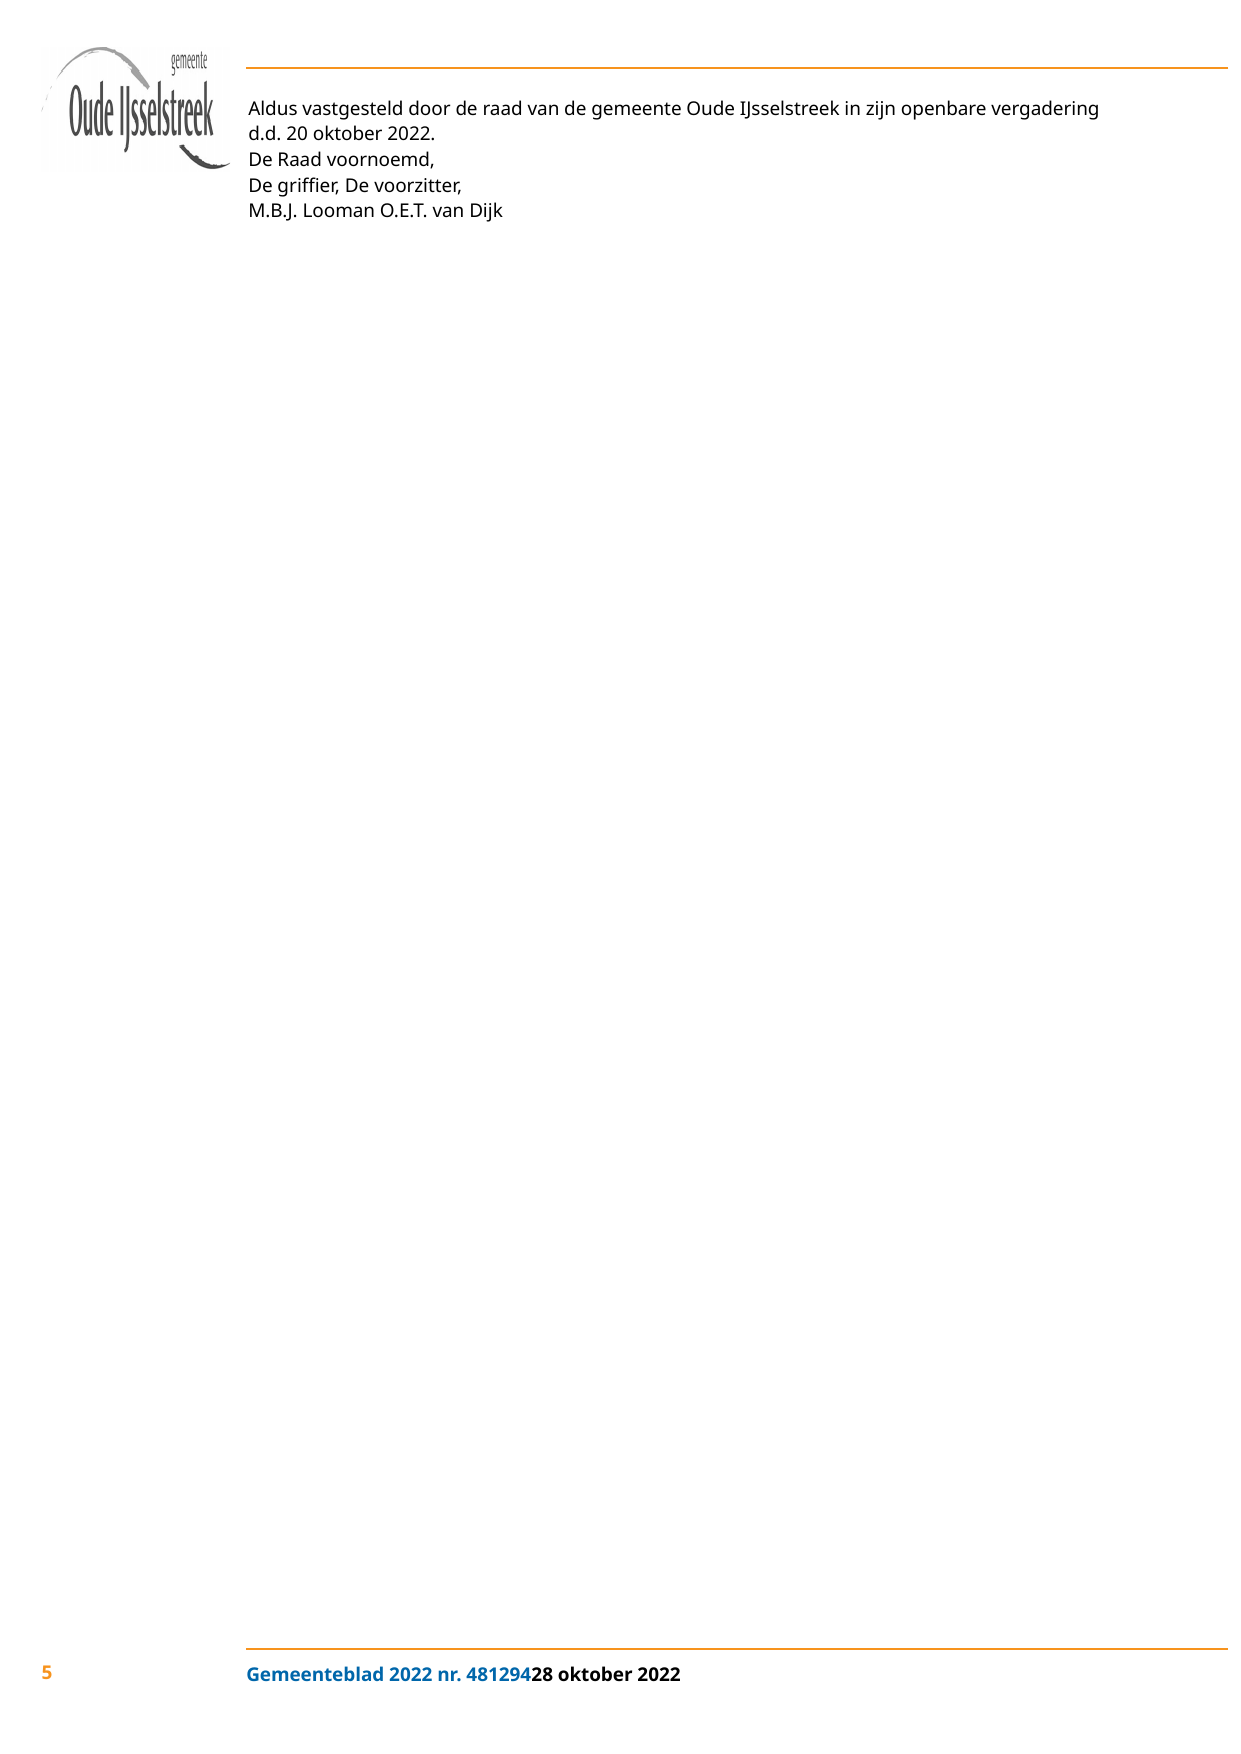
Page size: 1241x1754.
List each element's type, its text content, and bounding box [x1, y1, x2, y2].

text Aldus vastgesteld door de raad van de gemeente Oude IJsselstreek in zijn openbare vergadering [248, 95, 1152, 121]
text d.d. 20 oktober 2022. [248, 121, 1152, 146]
text M.B.J. Looman O.E.T. van Dijk [248, 198, 1152, 223]
text De griffier, De voorzitter, [248, 172, 1152, 198]
text De Raad voornoemd, [248, 146, 1152, 172]
picture [41, 47, 231, 172]
